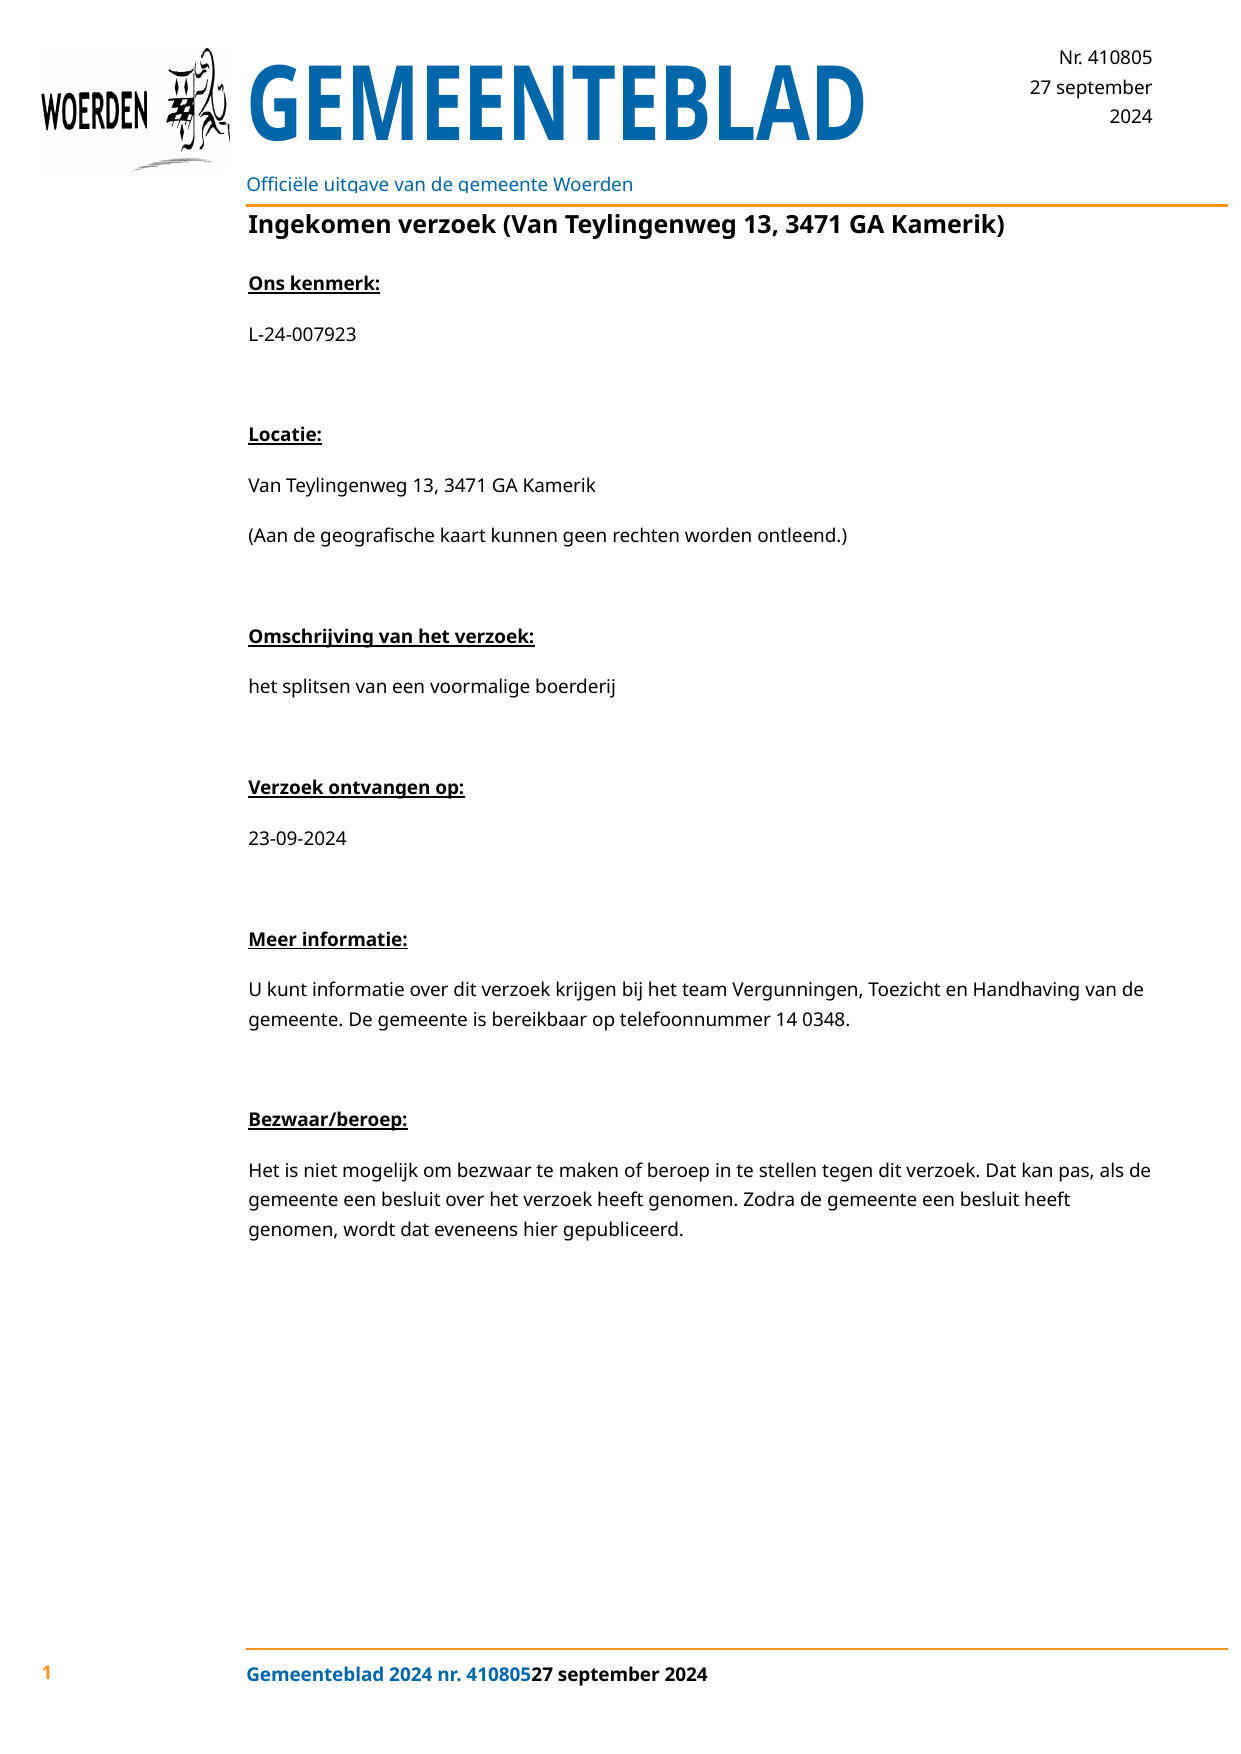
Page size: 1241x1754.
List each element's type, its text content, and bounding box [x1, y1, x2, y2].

text Ons kenmerk: [248, 270, 1152, 296]
text Meer informatie: [248, 926, 1152, 951]
text (Aan de geografische kaart kunnen geen rechten worden ontleend.) [248, 522, 1152, 548]
text Locatie: [248, 422, 1152, 447]
text 23-09-2024 [248, 825, 1152, 851]
picture [41, 47, 231, 172]
text L-24-007923 [248, 321, 1152, 346]
text Verzoek ontvangen op: [248, 774, 1152, 800]
text U kunt informatie over dit verzoek krijgen bij het team Vergunningen, Toezicht en Handhaving van de gemeente. De gemeente is bereikbaar op telefoonnummer 14 0348. [248, 976, 1152, 1031]
text het splitsen van een voormalige boerderij [248, 674, 1152, 699]
text Omschrijving van het verzoek: [248, 623, 1152, 649]
text Bezwaar/beroep: [248, 1107, 1152, 1132]
text Van Teylingenweg 13, 3471 GA Kamerik [248, 472, 1152, 498]
text Ingekomen verzoek (Van Teylingenweg 13, 3471 GA Kamerik) [248, 207, 1152, 241]
text Het is niet mogelijk om bezwaar te maken of beroep in te stellen tegen dit verzoek. Dat kan pas, als de gemeente een besluit over het verzoek heeft genomen. Zodra de gemeente een besluit heeft genomen, wordt dat eveneens hier gepubliceerd. [248, 1157, 1152, 1242]
